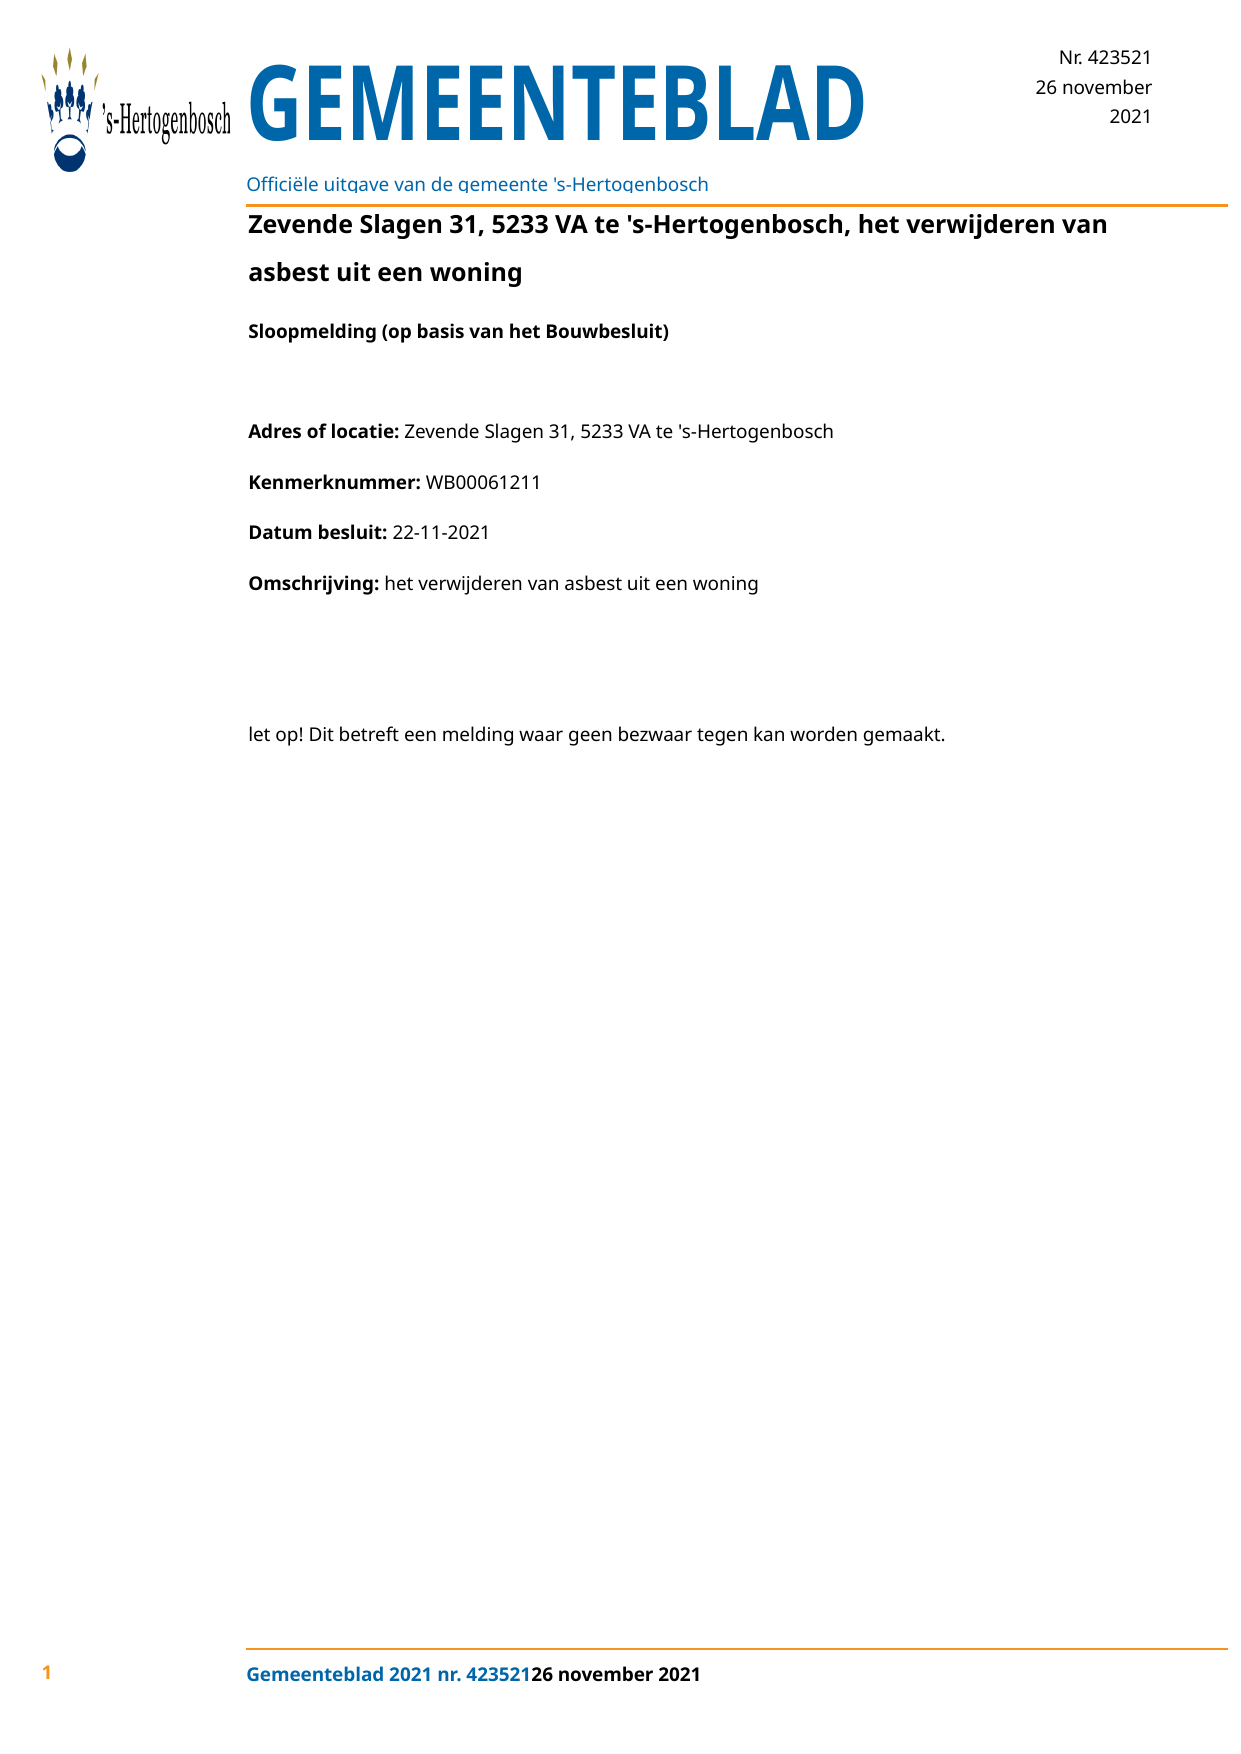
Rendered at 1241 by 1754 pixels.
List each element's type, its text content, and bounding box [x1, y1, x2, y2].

text Kenmerknummer: WB00061211 [248, 469, 1152, 495]
text Datum besluit: 22-11-2021 [248, 519, 1152, 545]
text Omschrijving: het verwijderen van asbest uit een woning [248, 570, 1152, 596]
text Sloopmelding (op basis van het Bouwbesluit) [248, 318, 1152, 344]
picture [41, 47, 231, 172]
text let op! Dit betreft een melding waar geen bezwaar tegen kan worden gemaakt. [248, 721, 1152, 747]
text Zevende Slagen 31, 5233 VA te 's-Hertogenbosch, het verwijderen van asbest uit een woning [248, 207, 1152, 288]
text Adres of locatie: Zevende Slagen 31, 5233 VA te 's-Hertogenbosch [248, 419, 1152, 444]
